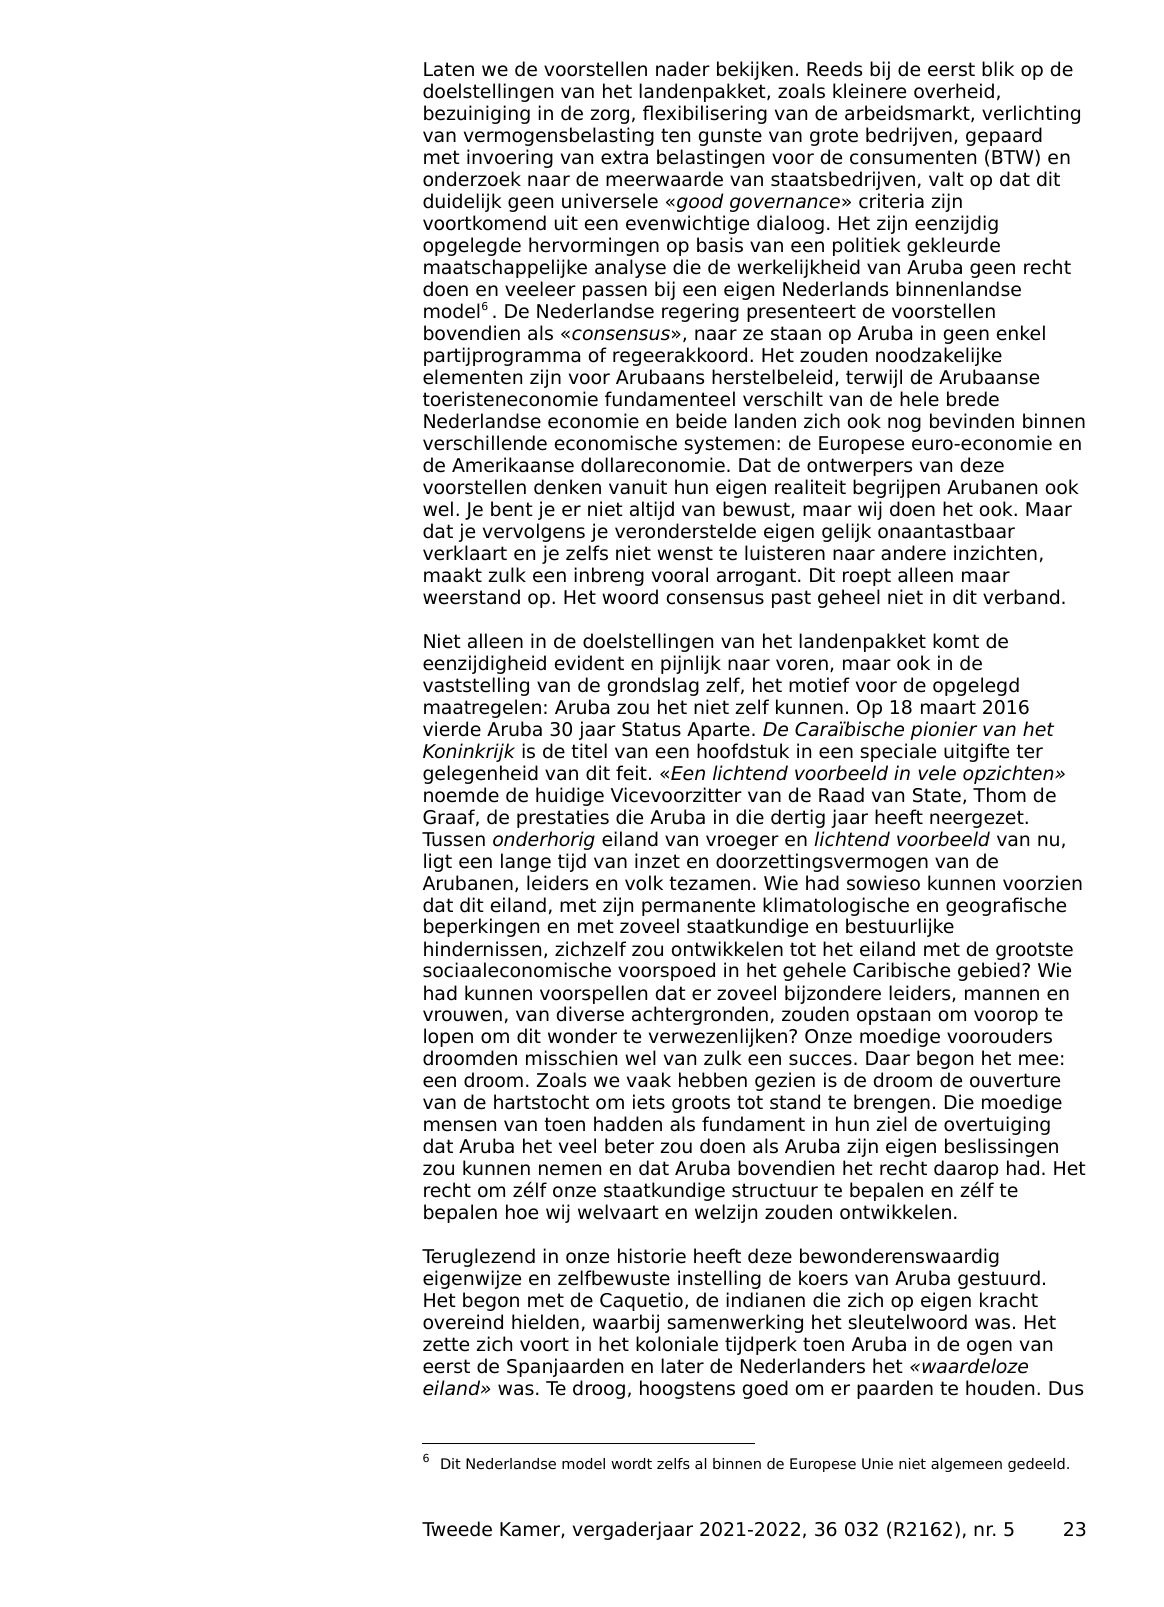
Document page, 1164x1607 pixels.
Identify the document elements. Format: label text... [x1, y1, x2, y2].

text Dit Nederlandse model wordt zelfs al binnen de Europese Unie niet algemeen gedeeld. [422, 1452, 1087, 1474]
text Niet alleen in de doelstellingen van het landenpakket komt de eenzijdigheid evident en pijnlijk naar voren, maar ook in de vaststelling van de grondslag zelf, het motief voor de opgelegd maatregelen: Aruba zou het niet zelf kunnen. Op 18 maart 2016 vierde Aruba 30 jaar Status Aparte. De Caraïbische pionier van het Koninkrijk is de titel van een hoofdstuk in een speciale uitgifte ter gelegenheid van dit feit. «Een lichtend voorbeeld in vele opzichten» noemde de huidige Vicevoorzitter van de Raad van State, Thom de Graaf, de prestaties die Aruba in die dertig jaar heeft neergezet. Tussen onderhorig eiland van vroeger en lichtend voorbeeld van nu, ligt een lange tijd van inzet en doorzettingsvermogen van de Arubanen, leiders en volk tezamen. Wie had sowieso kunnen voorzien dat dit eiland, met zijn permanente klimatologische en geografische beperkingen en met zoveel staatkundige en bestuurlijke hindernissen, zichzelf zou ontwikkelen tot het eiland met de grootste sociaaleconomische voorspoed in het gehele Caribische gebied? Wie had kunnen voorspellen dat er zoveel bijzondere leiders, mannen en vrouwen, van diverse achtergronden, zouden opstaan om voorop te lopen om dit wonder te verwezenlijken? Onze moedige voorouders droomden misschien wel van zulk een succes. Daar begon het mee: een droom. Zoals we vaak hebben gezien is de droom de ouverture van de hartstocht om iets groots tot stand te brengen. Die moedige mensen van toen hadden als fundament in hun ziel de overtuiging dat Aruba het veel beter zou doen als Aruba zijn eigen beslissingen zou kunnen nemen en dat Aruba bovendien het recht daarop had. Het recht om zélf onze staatkundige structuur te bepalen en zélf te bepalen hoe wij welvaart en welzijn zouden ontwikkelen. [422, 631, 1087, 1224]
text Teruglezend in onze historie heeft deze bewonderenswaardig eigenwijze en zelfbewuste instelling de koers van Aruba gestuurd. Het begon met de Caquetio, de indianen die zich op eigen kracht overeind hielden, waarbij samenwerking het sleutelwoord was. Het zette zich voort in het koloniale tijdperk toen Aruba in de ogen van eerst de Spanjaarden en later de Nederlanders het «waardeloze eiland» was. Te droog, hoogstens goed om er paarden te houden. Dus [422, 1246, 1087, 1400]
text Laten we de voorstellen nader bekijken. Reeds bij de eerst blik op de doelstellingen van het landenpakket, zoals kleinere overheid, bezuiniging in de zorg, flexibilisering van de arbeidsmarkt, verlichting van vermogensbelasting ten gunste van grote bedrijven, gepaard met invoering van extra belastingen voor de consumenten (BTW) en onderzoek naar de meerwaarde van staatsbedrijven, valt op dat dit duidelijk geen universele «good governance» criteria zijn voortkomend uit een evenwichtige dialoog. Het zijn eenzijdig opgelegde hervormingen op basis van een politiek gekleurde maatschappelijke analyse die de werkelijkheid van Aruba geen recht doen en veeleer passen bij een eigen Nederlands binnenlandse model. De Nederlandse regering presenteert de voorstellen bovendien als «consensus», naar ze staan op Aruba in geen enkel partijprogramma of regeerakkoord. Het zouden noodzakelijke elementen zijn voor Arubaans herstelbeleid, terwijl de Arubaanse toeristeneconomie fundamenteel verschilt van de hele brede Nederlandse economie en beide landen zich ook nog bevinden binnen verschillende economische systemen: de Europese euro-economie en de Amerikaanse dollareconomie. Dat de ontwerpers van deze voorstellen denken vanuit hun eigen realiteit begrijpen Arubanen ook wel. Je bent je er niet altijd van bewust, maar wij doen het ook. Maar dat je vervolgens je veronderstelde eigen gelijk onaantastbaar verklaart en je zelfs niet wenst te luisteren naar andere inzichten, maakt zulk een inbreng vooral arrogant. Dit roept alleen maar weerstand op. Het woord consensus past geheel niet in dit verband. [422, 59, 1087, 608]
